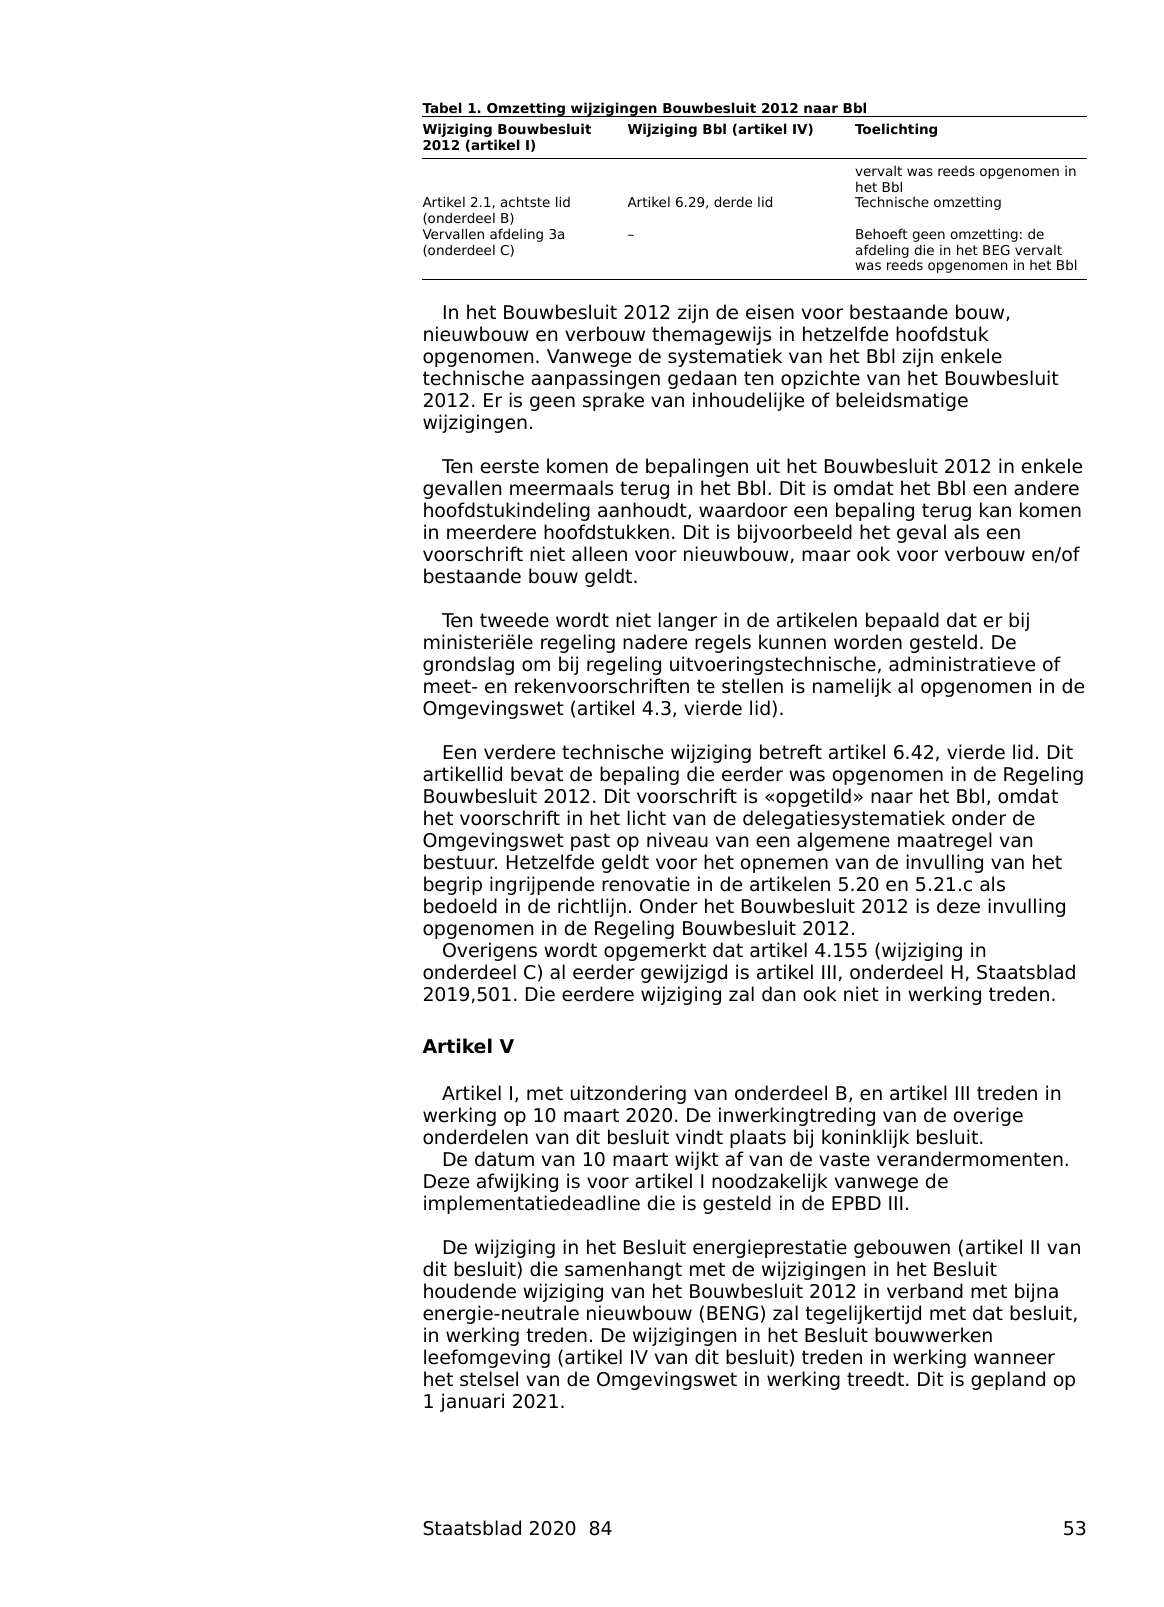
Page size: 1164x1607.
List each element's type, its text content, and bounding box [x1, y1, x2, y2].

table_cell vervalt was reeds opgenomen in het Bbl [849, 159, 1087, 195]
table_cell Toelichting [849, 117, 1087, 158]
table_cell Artikel 6.29, derde lid [621, 195, 849, 227]
table_cell Vervallen afdeling 3a (onderdeel C) [422, 227, 621, 278]
text Een verdere technische wijziging betreft artikel 6.42, vierde lid. Dit artikellid bevat de bepaling die eerder was opgenomen in de Regeling Bouwbesluit 2012. Dit voorschrift is «opgetild» naar het Bbl, omdat het voorschrift in het licht van de delegatiesystematiek onder de Omgevingswet past op niveau van een algemene maatregel van bestuur. Hetzelfde geldt voor het opnemen van de invulling van het begrip ingrijpende renovatie in de artikelen 5.20 en 5.21.c als bedoeld in de richtlijn. Onder het Bouwbesluit 2012 is deze invulling opgenomen in de Regeling Bouwbesluit 2012. [422, 742, 1087, 940]
table_cell Technische omzetting [849, 195, 1087, 227]
text Ten eerste komen de bepalingen uit het Bouwbesluit 2012 in enkele gevallen meermaals terug in het Bbl. Dit is omdat het Bbl een andere hoofdstukindeling aanhoudt, waardoor een bepaling terug kan komen in meerdere hoofdstukken. Dit is bijvoorbeeld het geval als een voorschrift niet alleen voor nieuwbouw, maar ook voor verbouw en/of bestaande bouw geldt. [422, 456, 1087, 588]
text Artikel I, met uitzondering van onderdeel B, en artikel III treden in werking op 10 maart 2020. De inwerkingtreding van de overige onderdelen van dit besluit vindt plaats bij koninklijk besluit. [422, 1083, 1087, 1149]
text De datum van 10 maart wijkt af van de vaste verandermomenten. Deze afwijking is voor artikel I noodzakelijk vanwege de implementatiedeadline die is gesteld in de EPBD III. [422, 1149, 1087, 1214]
table_cell Behoeft geen omzetting: de afdeling die in het BEG vervalt was reeds opgenomen in het Bbl [849, 227, 1087, 278]
table_cell [422, 159, 621, 195]
table_header Tabel 1. Omzetting wijzigingen Bouwbesluit 2012 naar Bbl [422, 100, 1087, 116]
table_cell [621, 159, 849, 195]
table_cell Wijziging Bouwbesluit 2012 (artikel I) [422, 117, 621, 158]
table_cell Wijziging Bbl (artikel IV) [621, 117, 849, 158]
text In het Bouwbesluit 2012 zijn de eisen voor bestaande bouw, nieuwbouw en verbouw themagewijs in hetzelfde hoofdstuk opgenomen. Vanwege de systematiek van het Bbl zijn enkele technische aanpassingen gedaan ten opzichte van het Bouwbesluit 2012. Er is geen sprake van inhoudelijke of beleidsmatige wijzigingen. [422, 302, 1087, 434]
table_cell Artikel 2.1, achtste lid (onderdeel B) [422, 195, 621, 227]
table_cell – [621, 227, 849, 278]
text Overigens wordt opgemerkt dat artikel 4.155 (wijziging in onderdeel C) al eerder gewijzigd is artikel III, onderdeel H, Staatsblad 2019,501. Die eerdere wijziging zal dan ook niet in werking treden. [422, 940, 1087, 1006]
text Ten tweede wordt niet langer in de artikelen bepaald dat er bij ministeriële regeling nadere regels kunnen worden gesteld. De grondslag om bij regeling uitvoeringstechnische, administratieve of meet- en rekenvoorschriften te stellen is namelijk al opgenomen in de Omgevingswet (artikel 4.3, vierde lid). [422, 610, 1087, 720]
text De wijziging in het Besluit energieprestatie gebouwen (artikel II van dit besluit) die samenhangt met de wijzigingen in het Besluit houdende wijziging van het Bouwbesluit 2012 in verband met bijna energie-neutrale nieuwbouw (BENG) zal tegelijkertijd met dat besluit, in werking treden. De wijzigingen in het Besluit bouwwerken leefomgeving (artikel IV van dit besluit) treden in werking wanneer het stelsel van de Omgevingswet in werking treedt. Dit is gepland op 1 januari 2021. [422, 1237, 1087, 1413]
subtitle Artikel V [422, 1036, 1087, 1058]
